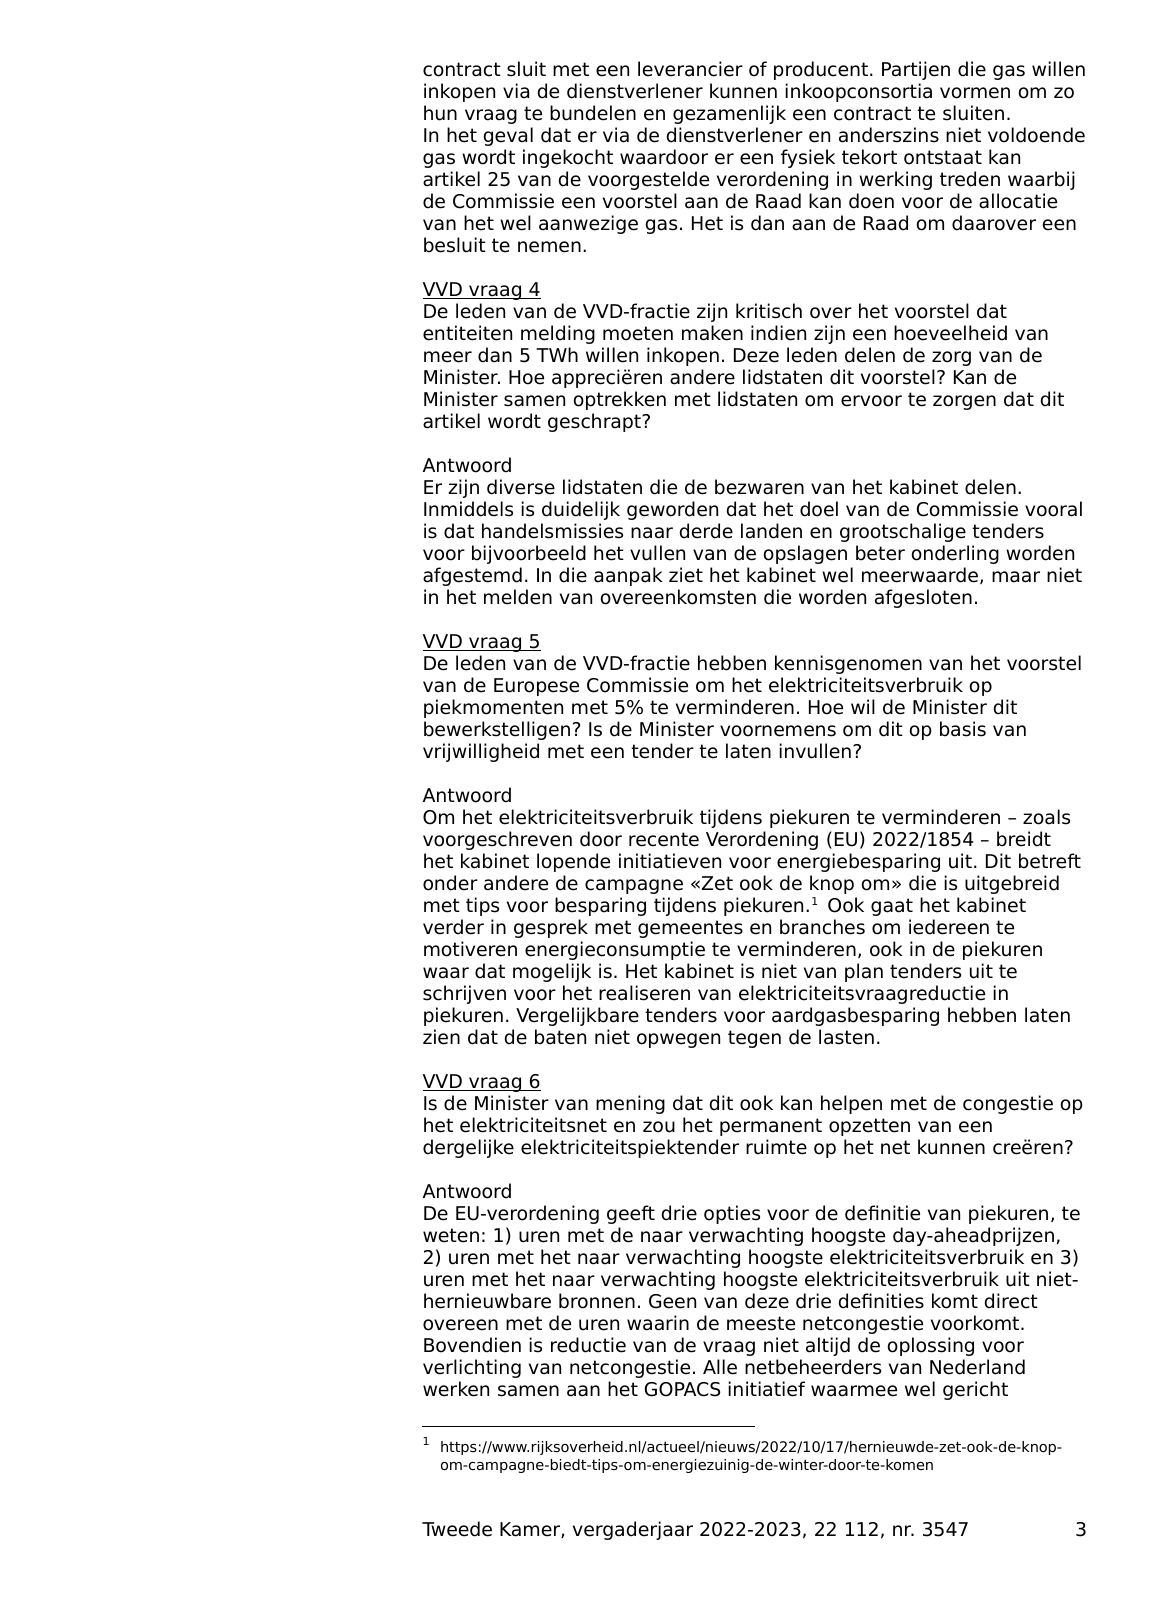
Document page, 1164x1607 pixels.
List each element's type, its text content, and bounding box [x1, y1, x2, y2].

text De leden van de VVD-fractie hebben kennisgenomen van het voorstel van de Europese Commissie om het elektriciteitsverbruik op piekmomenten met 5% te verminderen. Hoe wil de Minister dit bewerkstelligen? Is de Minister voornemens om dit op basis van vrijwilligheid met een tender te laten invullen? [422, 653, 1087, 763]
text VVD vraag 4 [422, 279, 1087, 301]
text contract sluit met een leverancier of producent. Partijen die gas willen inkopen via de dienstverlener kunnen inkoopconsortia vormen om zo hun vraag te bundelen en gezamenlijk een contract te sluiten. [422, 59, 1087, 125]
text Is de Minister van mening dat dit ook kan helpen met de congestie op het elektriciteitsnet en zou het permanent opzetten van een dergelijke elektriciteitspiektender ruimte op het net kunnen creëren? [422, 1093, 1087, 1159]
text Er zijn diverse lidstaten die de bezwaren van het kabinet delen. Inmiddels is duidelijk geworden dat het doel van de Commissie vooral is dat handelsmissies naar derde landen en grootschalige tenders voor bijvoorbeeld het vullen van de opslagen beter onderling worden afgestemd. In die aanpak ziet het kabinet wel meerwaarde, maar niet in het melden van overeenkomsten die worden afgesloten. [422, 477, 1087, 609]
text VVD vraag 6 [422, 1071, 1087, 1093]
text De leden van de VVD-fractie zijn kritisch over het voorstel dat entiteiten melding moeten maken indien zijn een hoeveelheid van meer dan 5 TWh willen inkopen. Deze leden delen de zorg van de Minister. Hoe appreciëren andere lidstaten dit voorstel? Kan de Minister samen optrekken met lidstaten om ervoor te zorgen dat dit artikel wordt geschrapt? [422, 301, 1087, 433]
text In het geval dat er via de dienstverlener en anderszins niet voldoende gas wordt ingekocht waardoor er een fysiek tekort ontstaat kan artikel 25 van de voorgestelde verordening in werking treden waarbij de Commissie een voorstel aan de Raad kan doen voor de allocatie van het wel aanwezige gas. Het is dan aan de Raad om daarover een besluit te nemen. [422, 125, 1087, 257]
text Antwoord [422, 1181, 1087, 1203]
text VVD vraag 5 [422, 631, 1087, 653]
text https://www.rijksoverheid.nl/actueel/nieuws/2022/10/17/hernieuwde-zet-ook-de-knop-om-campagne-biedt-tips-om-energiezuinig-de-winter-door-te-komen [422, 1435, 1087, 1474]
text Antwoord [422, 785, 1087, 807]
text Antwoord [422, 455, 1087, 477]
text Om het elektriciteitsverbruik tijdens piekuren te verminderen – zoals voorgeschreven door recente Verordening (EU) 2022/1854 – breidt het kabinet lopende initiatieven voor energiebesparing uit. Dit betreft onder andere de campagne «Zet ook de knop om» die is uitgebreid met tips voor besparing tijdens piekuren. Ook gaat het kabinet verder in gesprek met gemeentes en branches om iedereen te motiveren energieconsumptie te verminderen, ook in de piekuren waar dat mogelijk is. Het kabinet is niet van plan tenders uit te schrijven voor het realiseren van elektriciteitsvraagreductie in piekuren. Vergelijkbare tenders voor aardgasbesparing hebben laten zien dat de baten niet opwegen tegen de lasten. [422, 807, 1087, 1049]
text De EU-verordening geeft drie opties voor de definitie van piekuren, te weten: 1) uren met de naar verwachting hoogste day-aheadprijzen, 2) uren met het naar verwachting hoogste elektriciteitsverbruik en 3) uren met het naar verwachting hoogste elektriciteitsverbruik uit niet-hernieuwbare bronnen. Geen van deze drie definities komt direct overeen met de uren waarin de meeste netcongestie voorkomt. Bovendien is reductie van de vraag niet altijd de oplossing voor verlichting van netcongestie. Alle netbeheerders van Nederland werken samen aan het GOPACS initiatief waarmee wel gericht [422, 1203, 1087, 1401]
